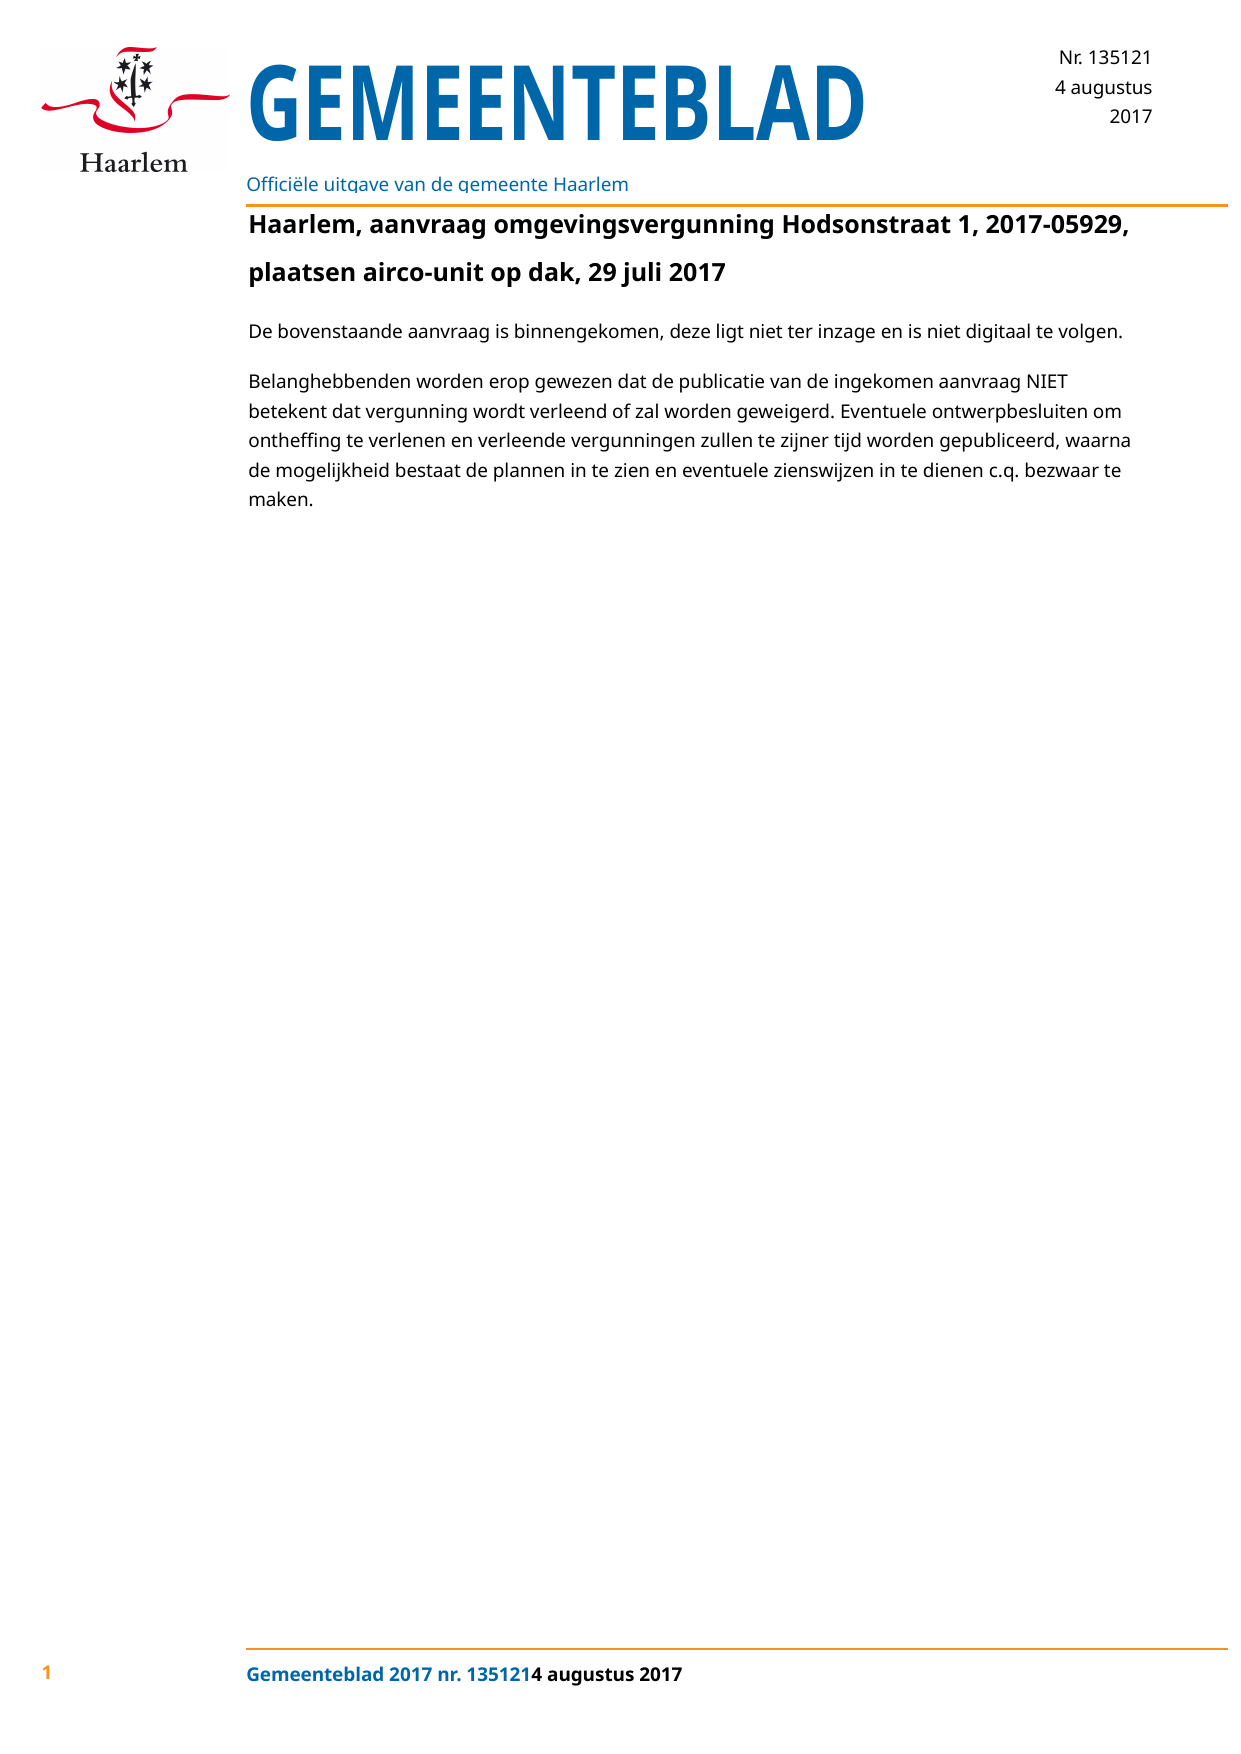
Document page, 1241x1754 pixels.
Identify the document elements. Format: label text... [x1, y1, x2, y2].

picture [41, 47, 231, 172]
text Haarlem, aanvraag omgevingsvergunning Hodsonstraat 1, 2017-05929, plaatsen airco-unit op dak, 29 juli 2017 [248, 207, 1152, 288]
text Belanghebbenden worden erop gewezen dat de publicatie van de ingekomen aanvraag NIET betekent dat vergunning wordt verleend of zal worden geweigerd. Eventuele ontwerpbesluiten om ontheffing te verlenen en verleende vergunningen zullen te zijner tijd worden gepubliceerd, waarna de mogelijkheid bestaat de plannen in te zien en eventuele zienswijzen in te dienen c.q. bezwaar te maken. [248, 368, 1152, 512]
text De bovenstaande aanvraag is binnengekomen, deze ligt niet ter inzage en is niet digitaal te volgen. [248, 318, 1152, 344]
